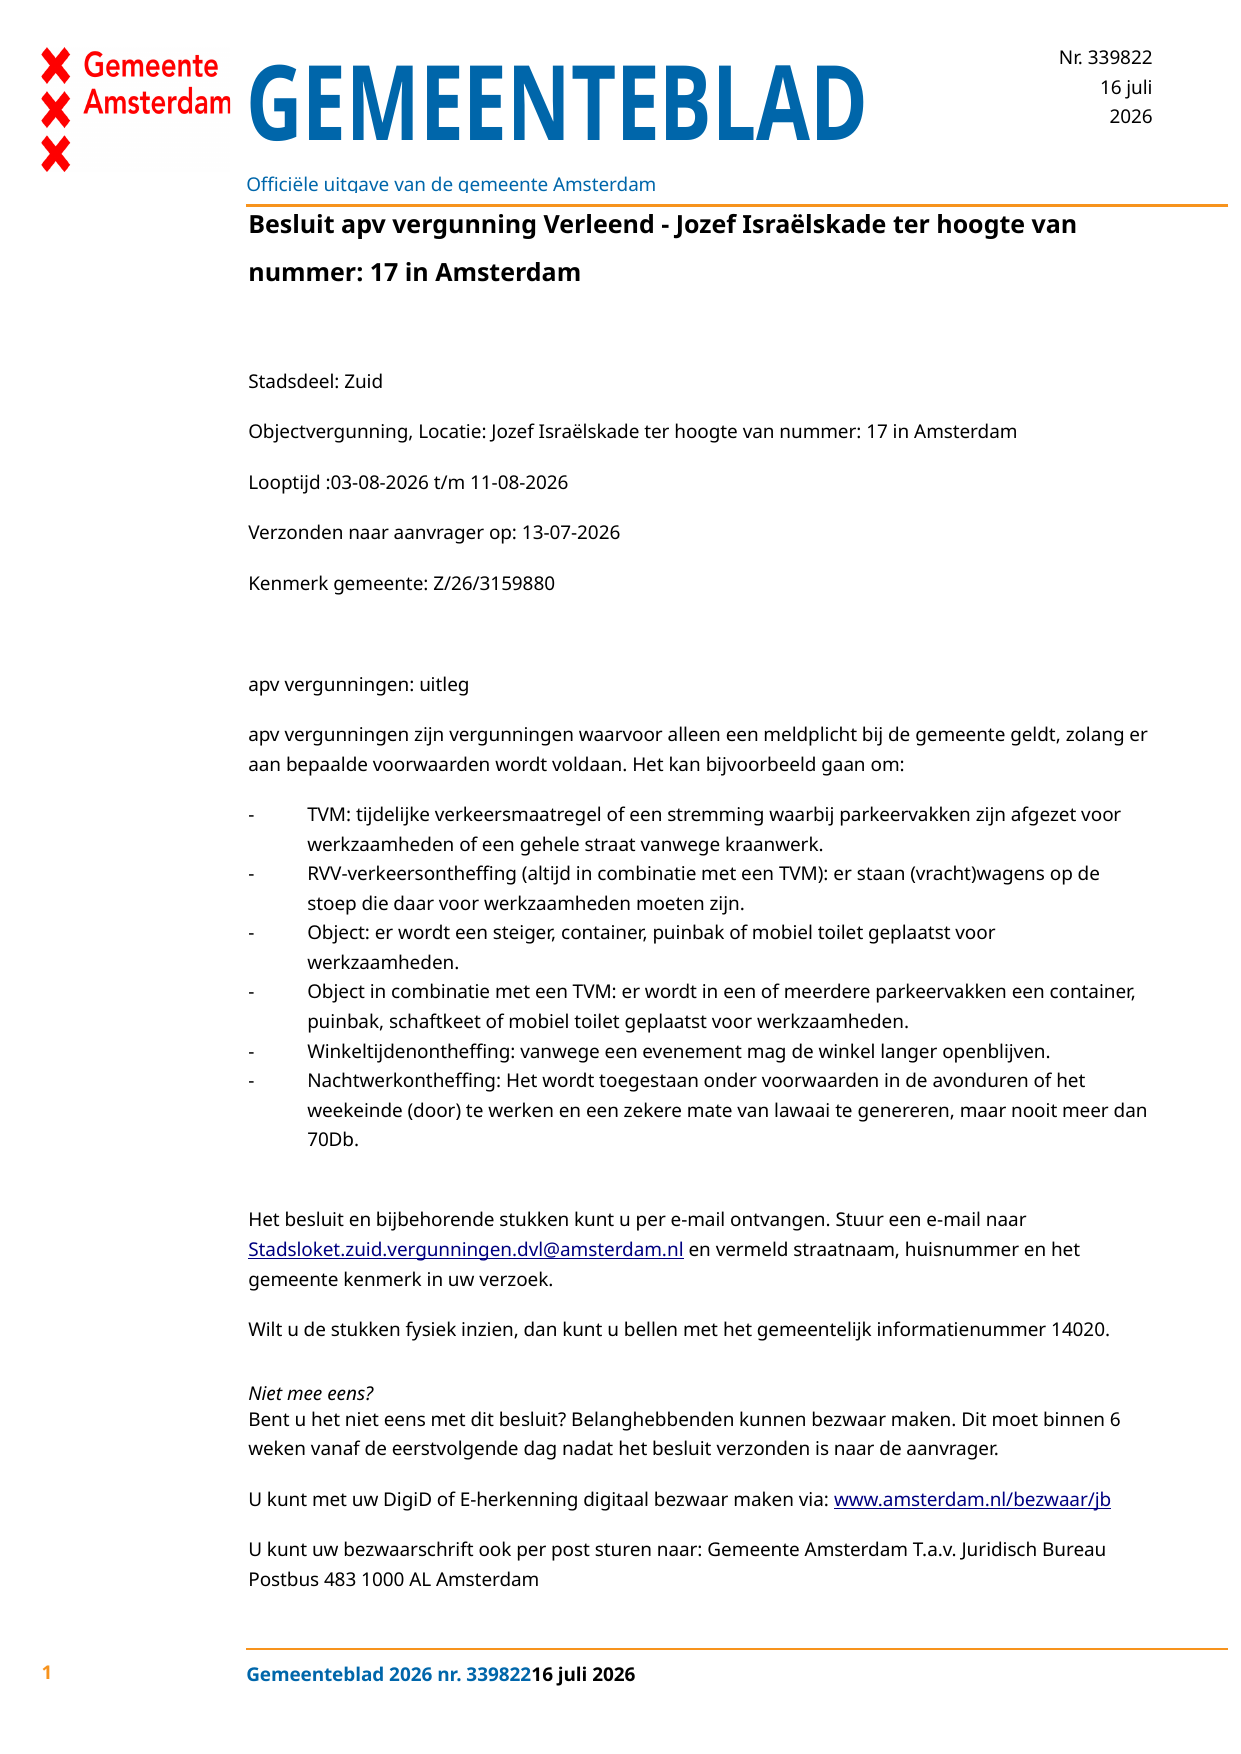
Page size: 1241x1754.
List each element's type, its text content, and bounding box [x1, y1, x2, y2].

text Stadsdeel: Zuid [248, 368, 1152, 394]
list Nachtwerkontheffing: Het wordt toegestaan onder voorwaarden in de avonduren of het weekeinde (door) te werken en een zekere mate van lawaai te genereren, maar nooit meer dan 70Db. [248, 1067, 1152, 1152]
text Niet mee eens? [248, 1380, 1152, 1406]
text apv vergunningen: uitleg [248, 671, 1152, 697]
text Objectvergunning, Locatie: Jozef Israëlskade ter hoogte van nummer: 17 in Amsterdam [248, 419, 1152, 444]
list Object in combinatie met een TVM: er wordt in een of meerdere parkeervakken een container, puinbak, schaftkeet of mobiel toilet geplaatst voor werkzaamheden. [248, 979, 1152, 1034]
picture [41, 47, 231, 172]
list TVM: tijdelijke verkeersmaatregel of een stremming waarbij parkeervakken zijn afgezet voor werkzaamheden of een gehele straat vanwege kraanwerk. [248, 801, 1152, 857]
text apv vergunningen zijn vergunningen waarvoor alleen een meldplicht bij de gemeente geldt, zolang er aan bepaalde voorwaarden wordt voldaan. Het kan bijvoorbeeld gaan om: [248, 721, 1152, 777]
text Kenmerk gemeente: Z/26/3159880 [248, 570, 1152, 596]
text U kunt uw bezwaarschrift ook per post sturen naar: Gemeente Amsterdam T.a.v. Juridisch Bureau Postbus 483 1000 AL Amsterdam [248, 1536, 1152, 1592]
text Wilt u de stukken fysiek inzien, dan kunt u bellen met het gemeentelijk informatienummer 14020. [248, 1316, 1152, 1342]
text Het besluit en bijbehorende stukken kunt u per e-mail ontvangen. Stuur een e-mail naar Stadsloket.zuid.vergunningen.dvl@amsterdam.nl en vermeld straatnaam, huisnummer en het gemeente kenmerk in uw verzoek. [248, 1207, 1152, 1292]
text Besluit apv vergunning Verleend - Jozef Israëlskade ter hoogte van nummer: 17 in Amsterdam [248, 207, 1152, 288]
text Bent u het niet eens met dit besluit? Belanghebbenden kunnen bezwaar maken. Dit moet binnen 6 weken vanaf de eerstvolgende dag nadat het besluit verzonden is naar de aanvrager. [248, 1406, 1152, 1461]
text Verzonden naar aanvrager op: 13-07-2026 [248, 519, 1152, 545]
list RVV-verkeersontheffing (altijd in combinatie met een TVM): er staan (vracht)wagens op de stoep die daar voor werkzaamheden moeten zijn. [248, 860, 1152, 916]
list Winkeltijdenontheffing: vanwege een evenement mag de winkel langer openblijven. [248, 1038, 1152, 1064]
text Looptijd :03-08-2026 t/m 11-08-2026 [248, 469, 1152, 495]
list Object: er wordt een steiger, container, puinbak of mobiel toilet geplaatst voor werkzaamheden. [248, 919, 1152, 975]
text U kunt met uw DigiD of E-herkenning digitaal bezwaar maken via: www.amsterdam.nl/bezwaar/jb [248, 1486, 1152, 1512]
